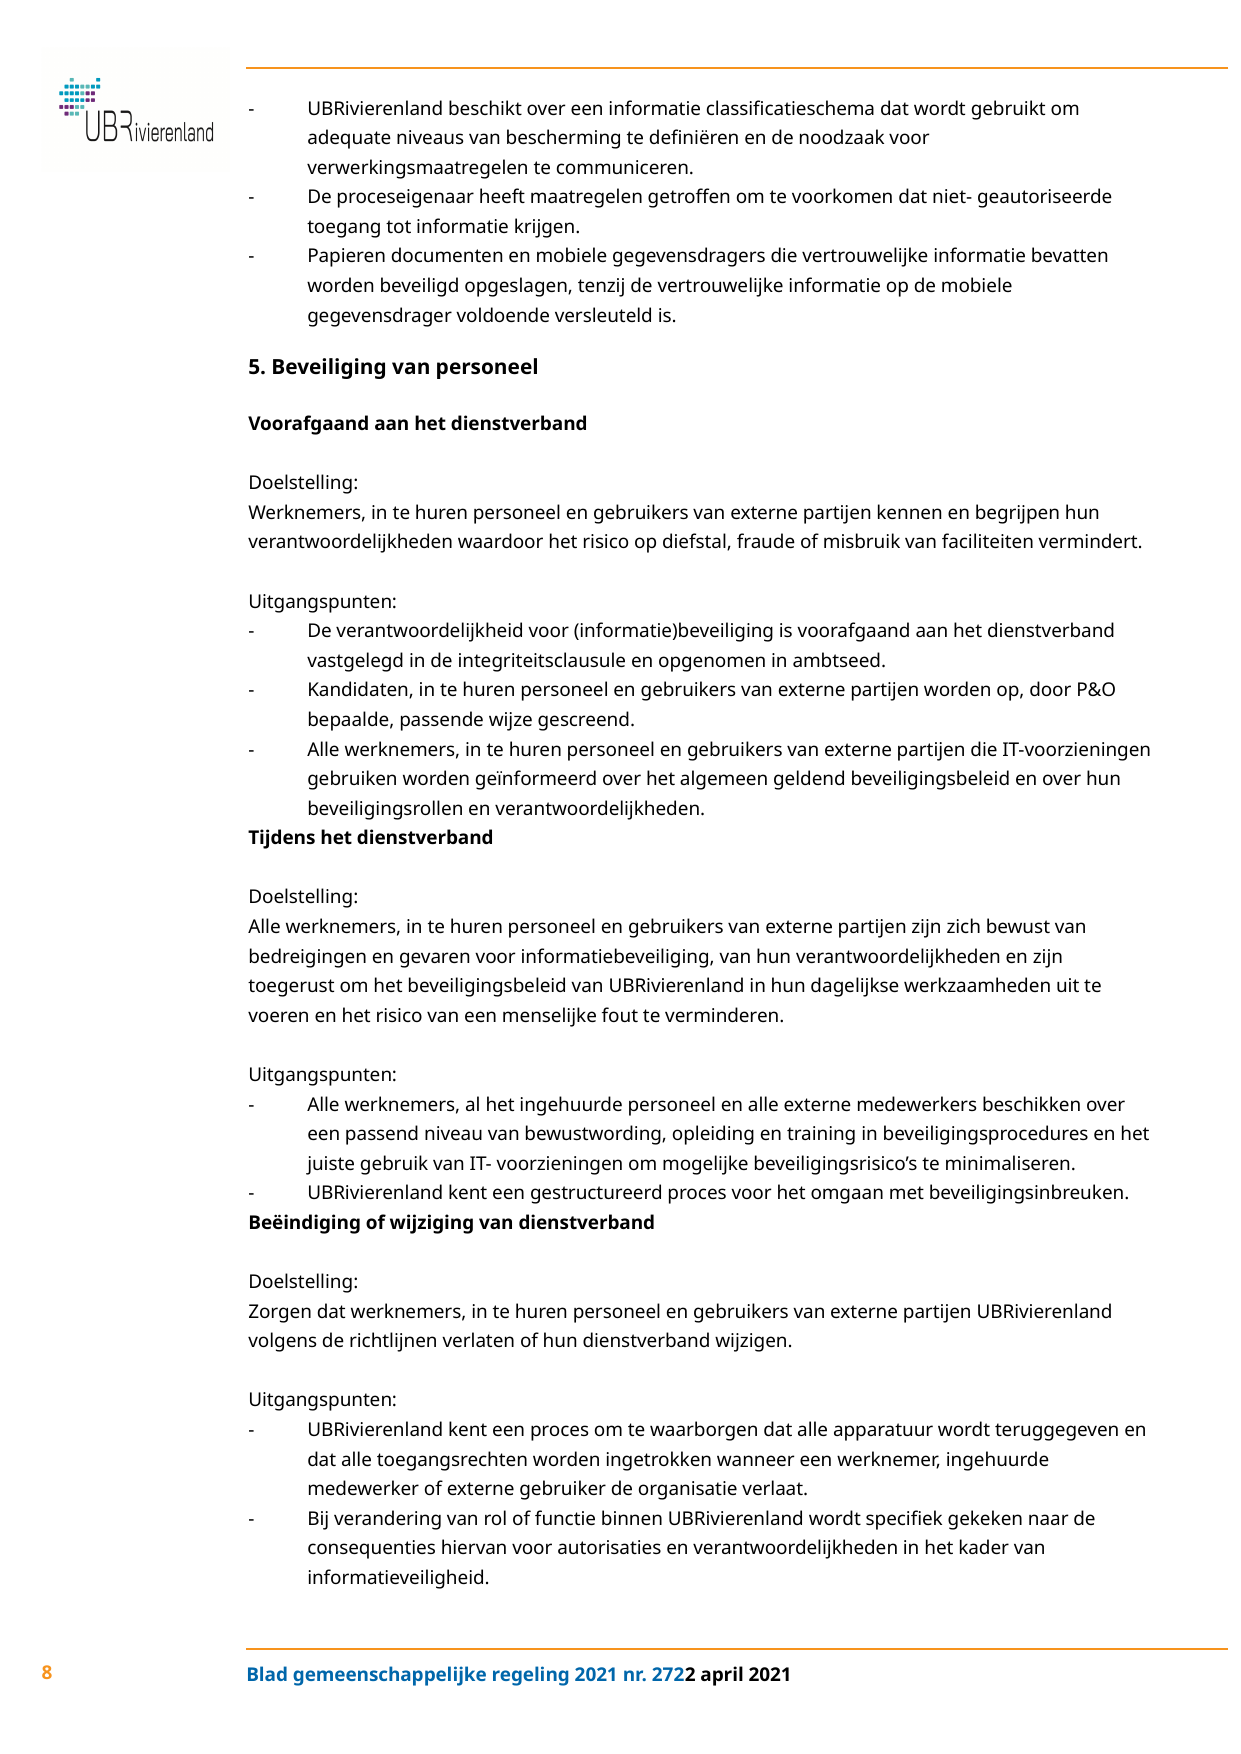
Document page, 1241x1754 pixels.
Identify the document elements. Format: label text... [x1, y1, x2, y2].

list Alle werknemers, in te huren personeel en gebruikers van externe partijen die IT-voorzieningen gebruiken worden geïnformeerd over het algemeen geldend beveiligingsbeleid en over hun beveiligingsrollen en verantwoordelijkheden. [248, 736, 1152, 821]
text Alle werknemers, in te huren personeel en gebruikers van externe partijen zijn zich bewust van bedreigingen en gevaren voor informatiebeveiliging, van hun verantwoordelijkheden en zijn toegerust om het beveiligingsbeleid van UBRivierenland in hun dagelijkse werkzaamheden uit te voeren en het risico van een menselijke fout te verminderen. [248, 913, 1152, 1028]
text Voorafgaand aan het dienstverband [248, 410, 1152, 436]
list UBRivierenland kent een gestructureerd proces voor het omgaan met beveiligingsinbreuken. [248, 1179, 1152, 1205]
text Doelstelling: [248, 469, 1152, 495]
list De verantwoordelijkheid voor (informatie)beveiliging is voorafgaand aan het dienstverband vastgelegd in de integriteitsclausule en opgenomen in ambtseed. [248, 617, 1152, 673]
list De proceseigenaar heeft maatregelen getroffen om te voorkomen dat niet- geautoriseerde toegang tot informatie krijgen. [248, 183, 1152, 239]
text Uitgangspunten: [248, 1061, 1152, 1087]
list Kandidaten, in te huren personeel en gebruikers van externe partijen worden op, door P&O bepaalde, passende wijze gescreend. [248, 677, 1152, 732]
text 5. Beveiliging van personeel [248, 352, 1152, 381]
text Zorgen dat werknemers, in te huren personeel en gebruikers van externe partijen UBRivierenland volgens de richtlijnen verlaten of hun dienstverband wijzigen. [248, 1298, 1152, 1353]
list Bij verandering van rol of functie binnen UBRivierenland wordt specifiek gekeken naar de consequenties hiervan voor autorisaties en verantwoordelijkheden in het kader van informatieveiligheid. [248, 1505, 1152, 1590]
text Beëindiging of wijziging van dienstverband [248, 1209, 1152, 1235]
text Uitgangspunten: [248, 1387, 1152, 1412]
list UBRivierenland kent een proces om te waarborgen dat alle apparatuur wordt teruggegeven en dat alle toegangsrechten worden ingetrokken wanneer een werknemer, ingehuurde medewerker of externe gebruiker de organisatie verlaat. [248, 1416, 1152, 1501]
text Uitgangspunten: [248, 588, 1152, 613]
list Alle werknemers, al het ingehuurde personeel en alle externe medewerkers beschikken over een passend niveau van bewustwording, opleiding en training in beveiligingsprocedures en het juiste gebruik van IT- voorzieningen om mogelijke beveiligingsrisico’s te minimaliseren. [248, 1091, 1152, 1176]
text Werknemers, in te huren personeel en gebruikers van externe partijen kennen en begrijpen hun verantwoordelijkheden waardoor het risico op diefstal, fraude of misbruik van faciliteiten vermindert. [248, 499, 1152, 554]
text Doelstelling: [248, 884, 1152, 909]
list Papieren documenten en mobiele gegevensdragers die vertrouwelijke informatie bevatten worden beveiligd opgeslagen, tenzij de vertrouwelijke informatie op de mobiele gegevensdrager voldoende versleuteld is. [248, 243, 1152, 328]
text Tijdens het dienstverband [248, 824, 1152, 850]
text Doelstelling: [248, 1268, 1152, 1294]
picture [41, 47, 231, 172]
list UBRivierenland beschikt over een informatie classificatieschema dat wordt gebruikt om adequate niveaus van bescherming te definiëren en de noodzaak voor verwerkingsmaatregelen te communiceren. [248, 95, 1152, 180]
